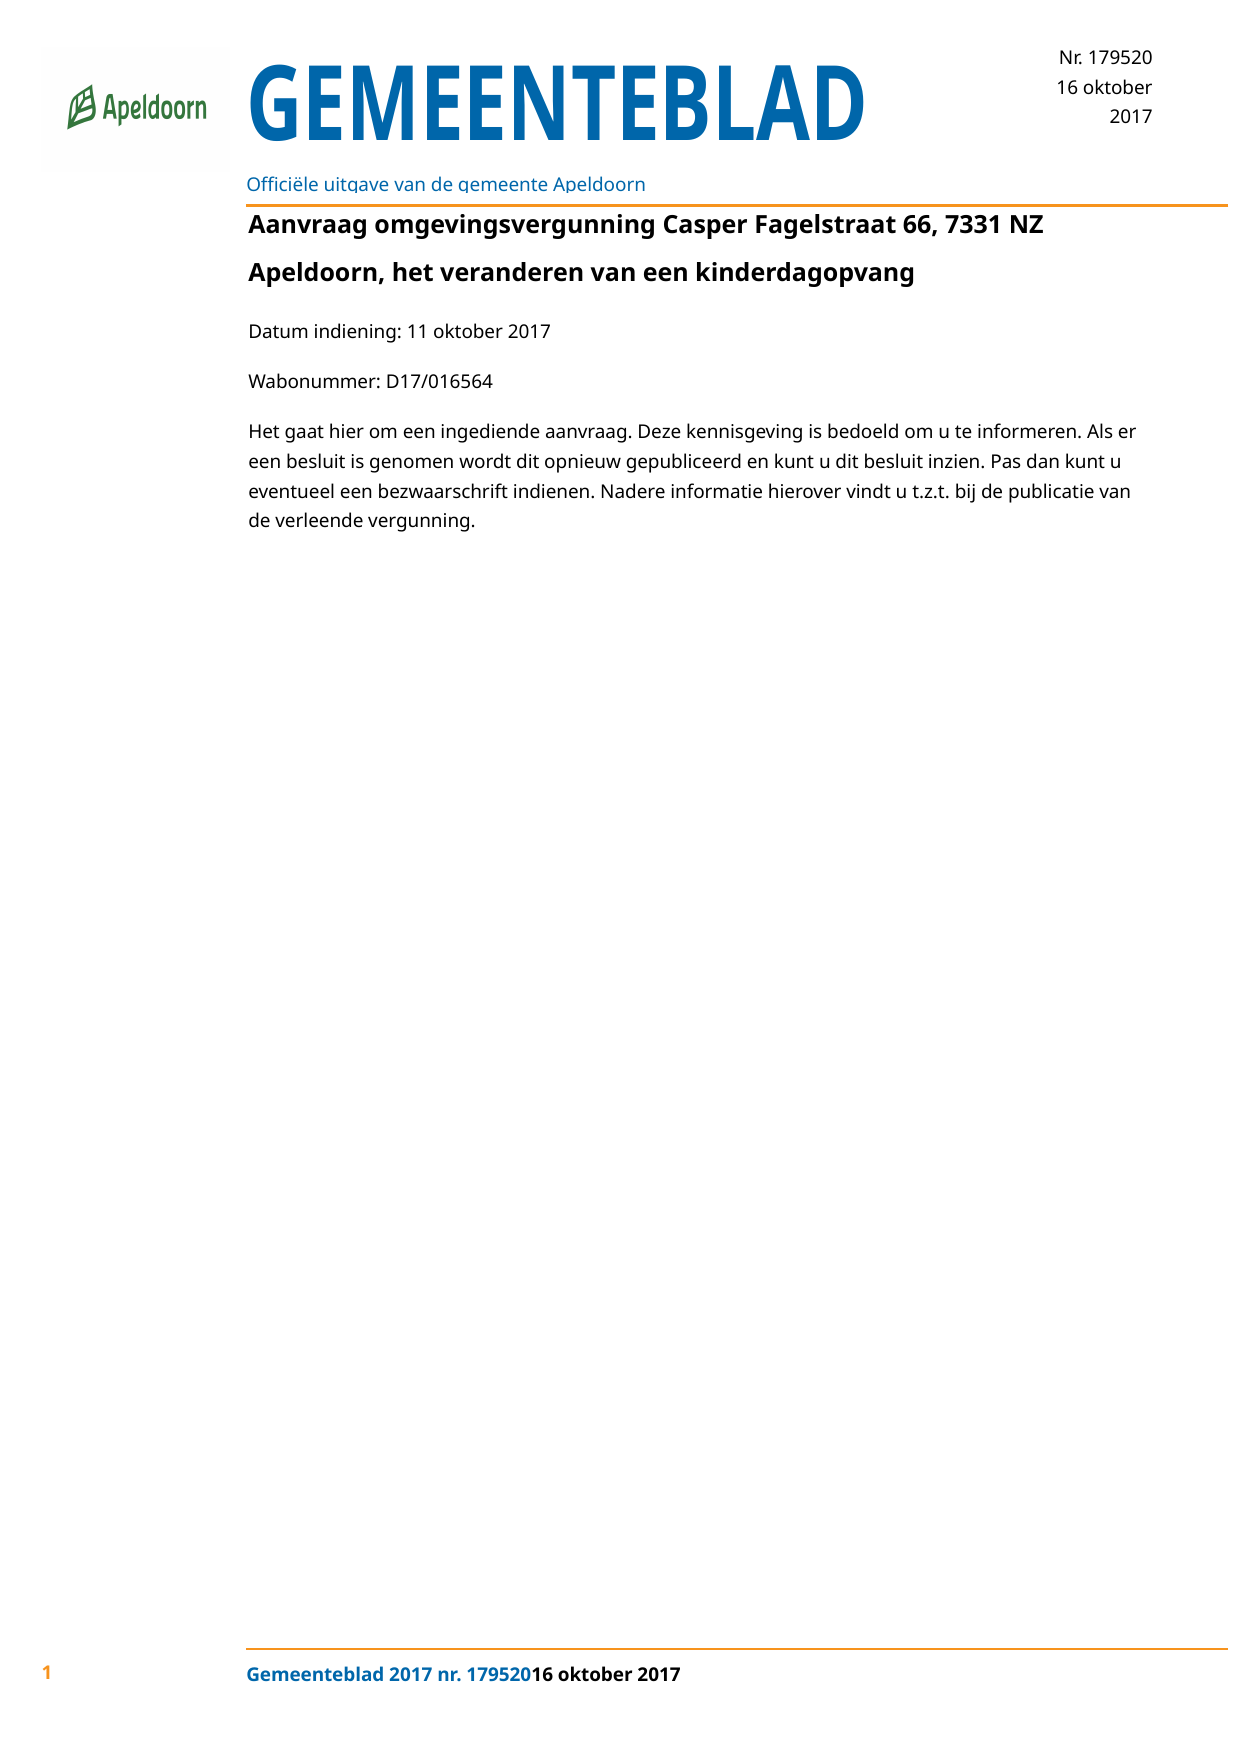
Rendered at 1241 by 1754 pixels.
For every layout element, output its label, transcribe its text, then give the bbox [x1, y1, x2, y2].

text Wabonummer: D17/016564 [248, 368, 1152, 394]
text Datum indiening: 11 oktober 2017 [248, 318, 1152, 344]
text Aanvraag omgevingsvergunning Casper Fagelstraat 66, 7331 NZ Apeldoorn, het veranderen van een kinderdagopvang [248, 207, 1152, 288]
text Het gaat hier om een ingediende aanvraag. Deze kennisgeving is bedoeld om u te informeren. Als er een besluit is genomen wordt dit opnieuw gepubliceerd en kunt u dit besluit inzien. Pas dan kunt u eventueel een bezwaarschrift indienen. Nadere informatie hierover vindt u t.z.t. bij de publicatie van de verleende vergunning. [248, 419, 1152, 533]
picture [41, 47, 231, 172]
